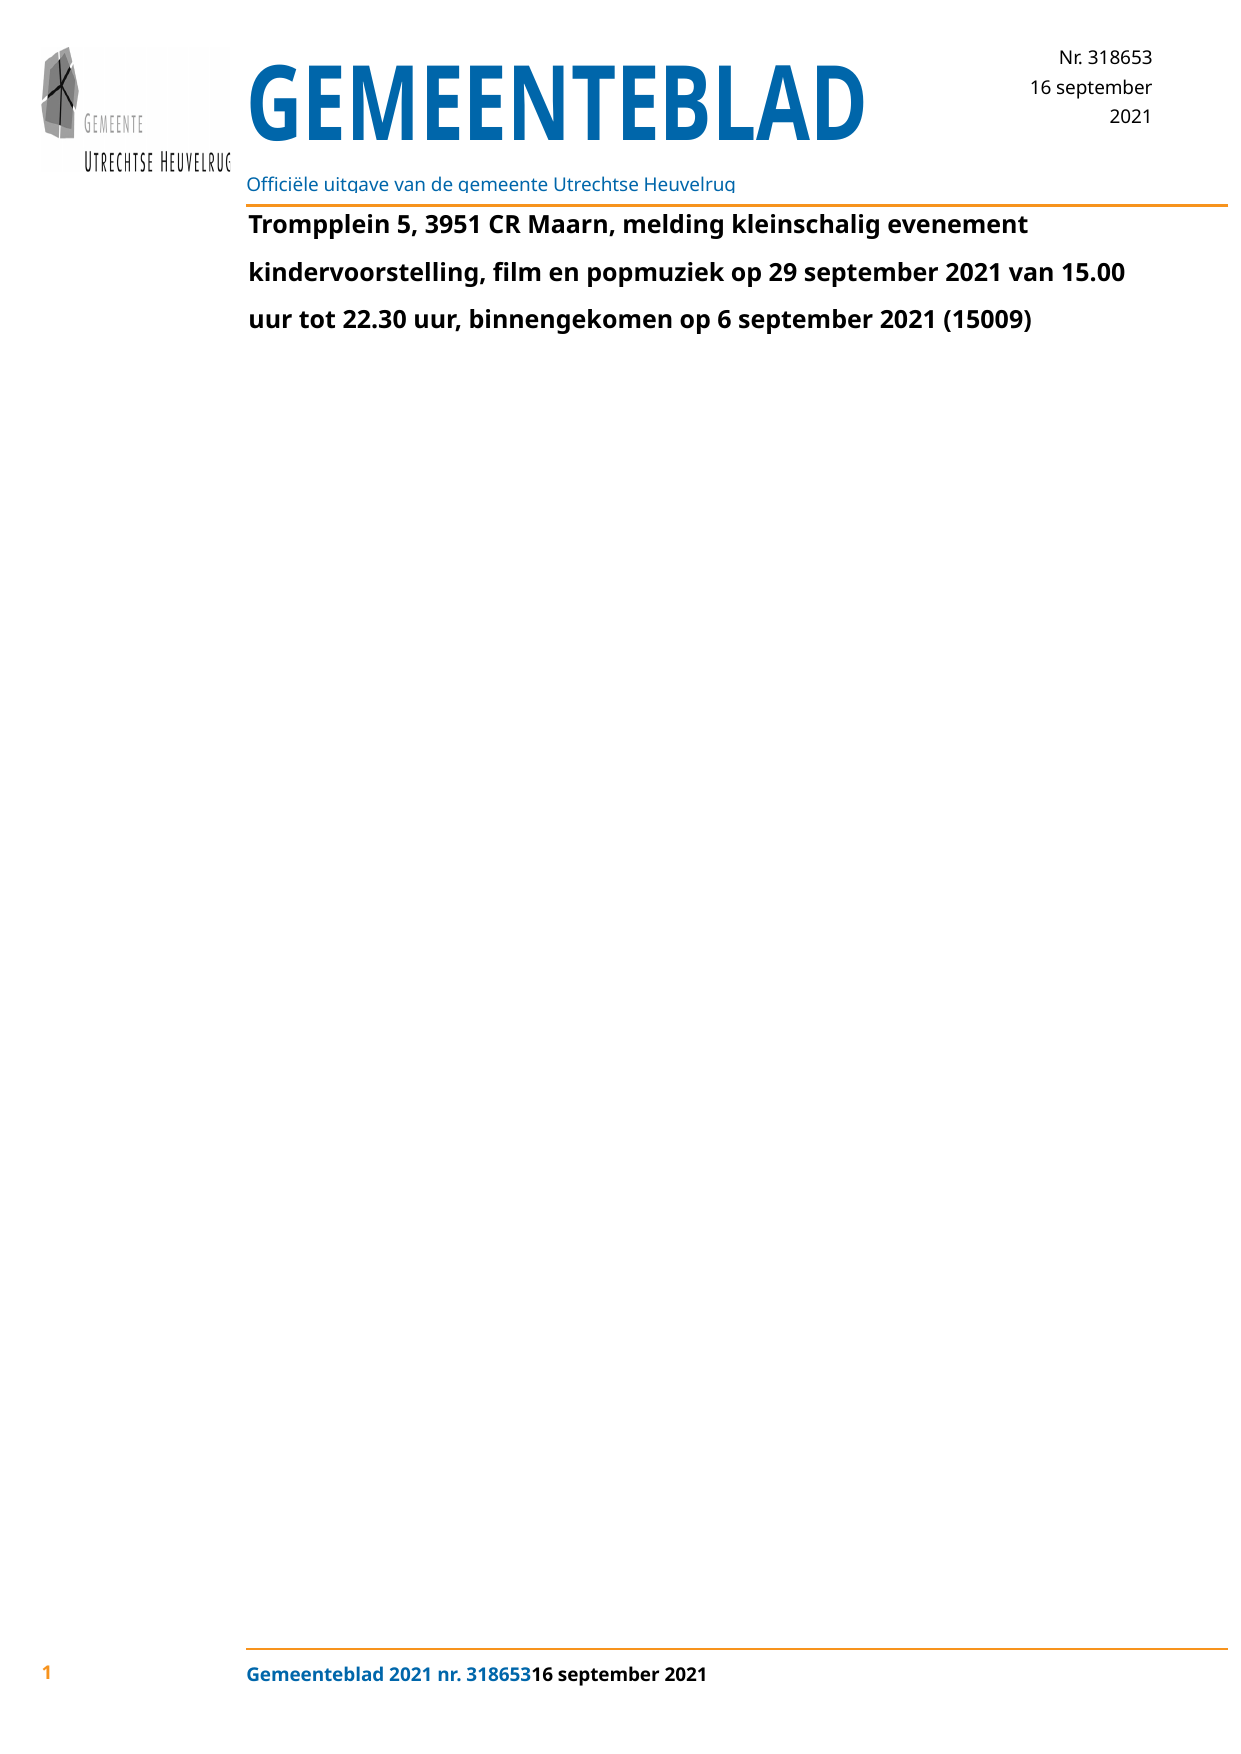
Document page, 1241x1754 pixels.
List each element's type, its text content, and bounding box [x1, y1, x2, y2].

text Trompplein 5, 3951 CR Maarn, melding kleinschalig evenement kindervoorstelling, film en popmuziek op 29 september 2021 van 15.00 uur tot 22.30 uur, binnengekomen op 6 september 2021 (15009) [248, 207, 1152, 336]
picture [41, 47, 231, 172]
